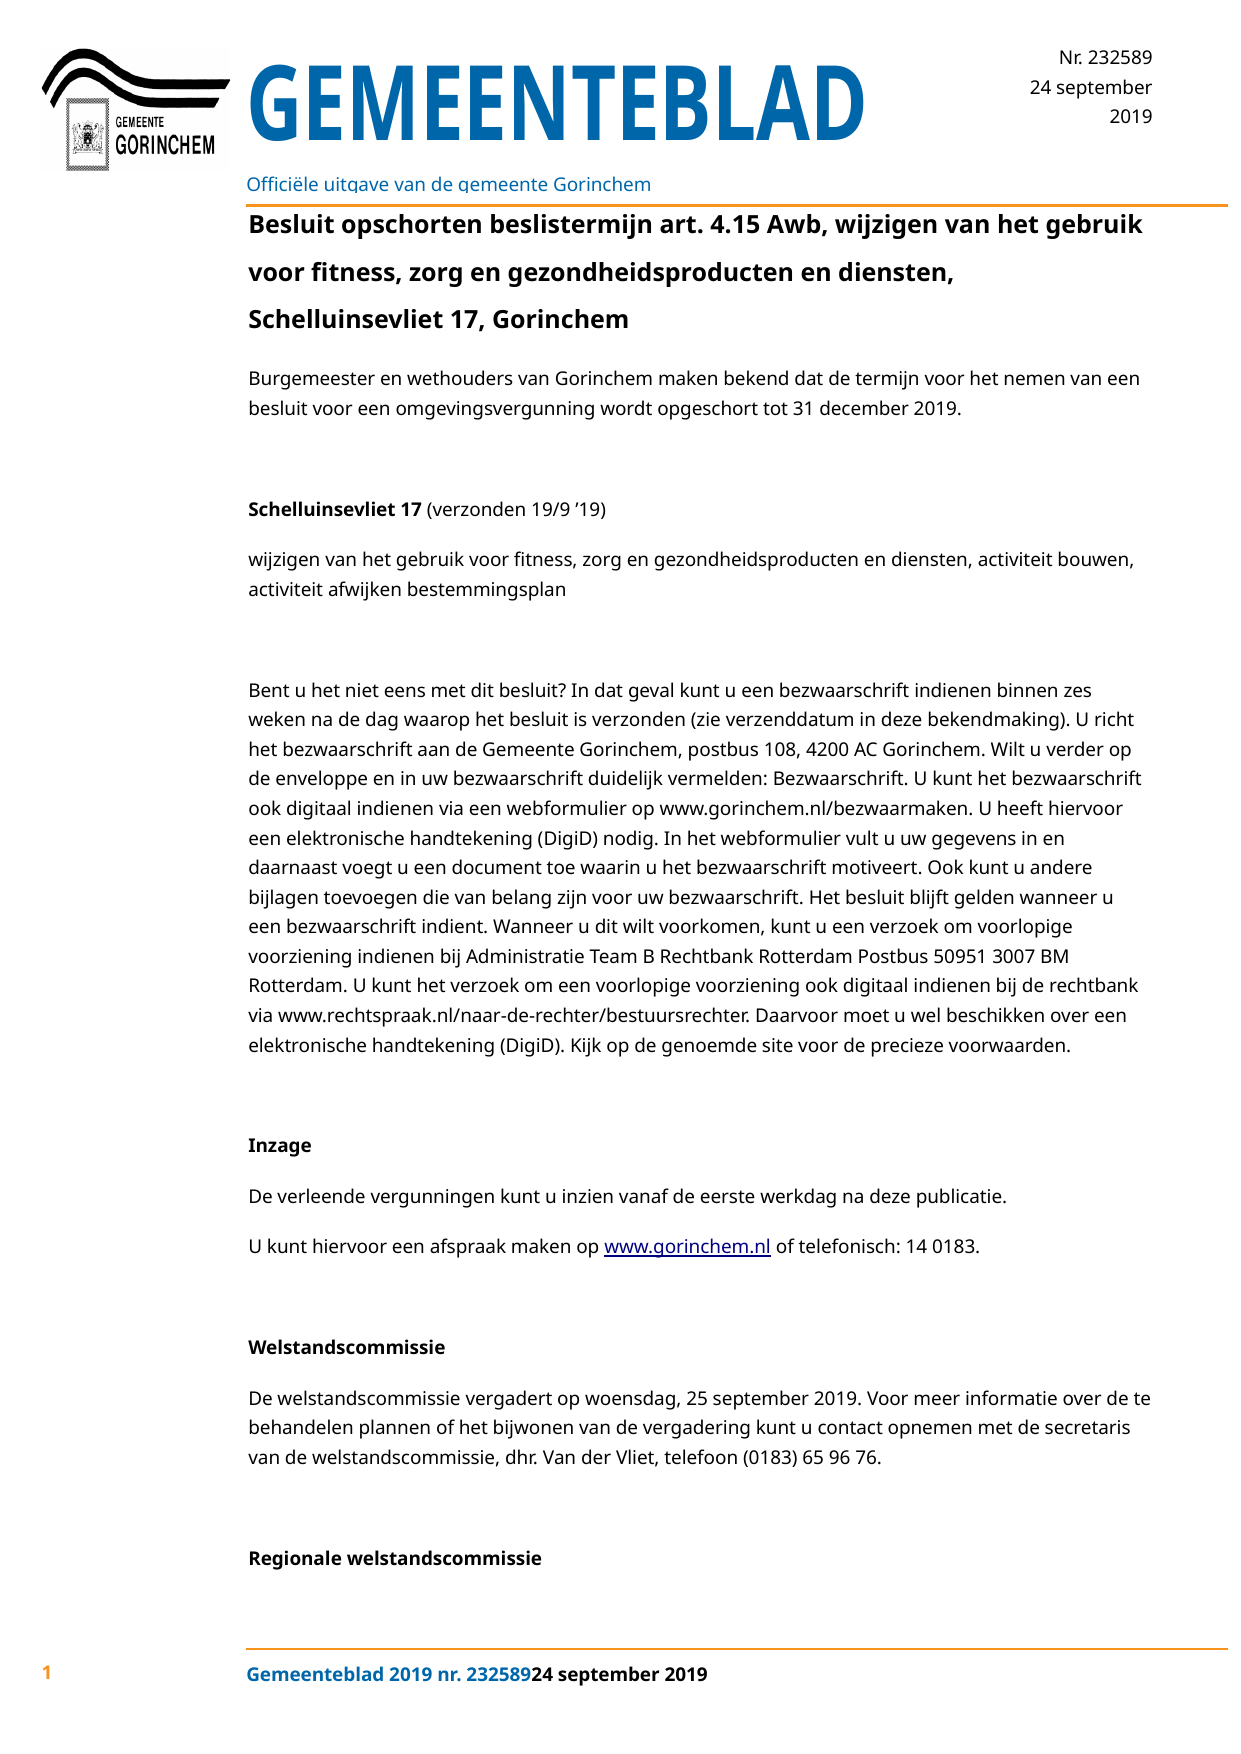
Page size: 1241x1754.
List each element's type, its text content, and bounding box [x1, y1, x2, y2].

text Welstandscommissie [248, 1334, 1152, 1360]
text Inzage [248, 1133, 1152, 1158]
text Schelluinsevliet 17 (verzonden 19/9 ’19) [248, 496, 1152, 522]
text De welstandscommissie vergadert op woensdag, 25 september 2019. Voor meer informatie over de te behandelen plannen of het bijwonen van de vergadering kunt u contact opnemen met de secretaris van de welstandscommissie, dhr. Van der Vliet, telefoon (0183) 65 96 76. [248, 1385, 1152, 1469]
text Besluit opschorten beslistermijn art. 4.15 Awb, wijzigen van het gebruik voor fitness, zorg en gezondheidsproducten en diensten, Schelluinsevliet 17, Gorinchem [248, 207, 1152, 336]
text Regionale welstandscommissie [248, 1545, 1152, 1570]
text wijzigen van het gebruik voor fitness, zorg en gezondheidsproducten en diensten, activiteit bouwen, activiteit afwijken bestemmingsplan [248, 546, 1152, 602]
text Burgemeester en wethouders van Gorinchem maken bekend dat de termijn voor het nemen van een besluit voor een omgevingsvergunning wordt opgeschort tot 31 december 2019. [248, 366, 1152, 421]
text Bent u het niet eens met dit besluit? In dat geval kunt u een bezwaarschrift indienen binnen zes weken na de dag waarop het besluit is verzonden (zie verzenddatum in deze bekendmaking). U richt het bezwaarschrift aan de Gemeente Gorinchem, postbus 108, 4200 AC Gorinchem. Wilt u verder op de enveloppe en in uw bezwaarschrift duidelijk vermelden: Bezwaarschrift. U kunt het bezwaarschrift ook digitaal indienen via een webformulier op www.gorinchem.nl/bezwaarmaken. U heeft hiervoor een elektronische handtekening (DigiD) nodig. In het webformulier vult u uw gegevens in en daarnaast voegt u een document toe waarin u het bezwaarschrift motiveert. Ook kunt u andere bijlagen toevoegen die van belang zijn voor uw bezwaarschrift. Het besluit blijft gelden wanneer u een bezwaarschrift indient. Wanneer u dit wilt voorkomen, kunt u een verzoek om voorlopige voorziening indienen bij Administratie Team B Rechtbank Rotterdam Postbus 50951 3007 BM Rotterdam. U kunt het verzoek om een voorlopige voorziening ook digitaal indienen bij de rechtbank via www.rechtspraak.nl/naar-de-rechter/bestuursrechter. Daarvoor moet u wel beschikken over een elektronische handtekening (DigiD). Kijk op de genoemde site voor de precieze voorwaarden. [248, 677, 1152, 1057]
text U kunt hiervoor een afspraak maken op www.gorinchem.nl of telefonisch: 14 0183. [248, 1233, 1152, 1259]
text De verleende vergunningen kunt u inzien vanaf de eerste werkdag na deze publicatie. [248, 1183, 1152, 1209]
picture [41, 47, 231, 172]
